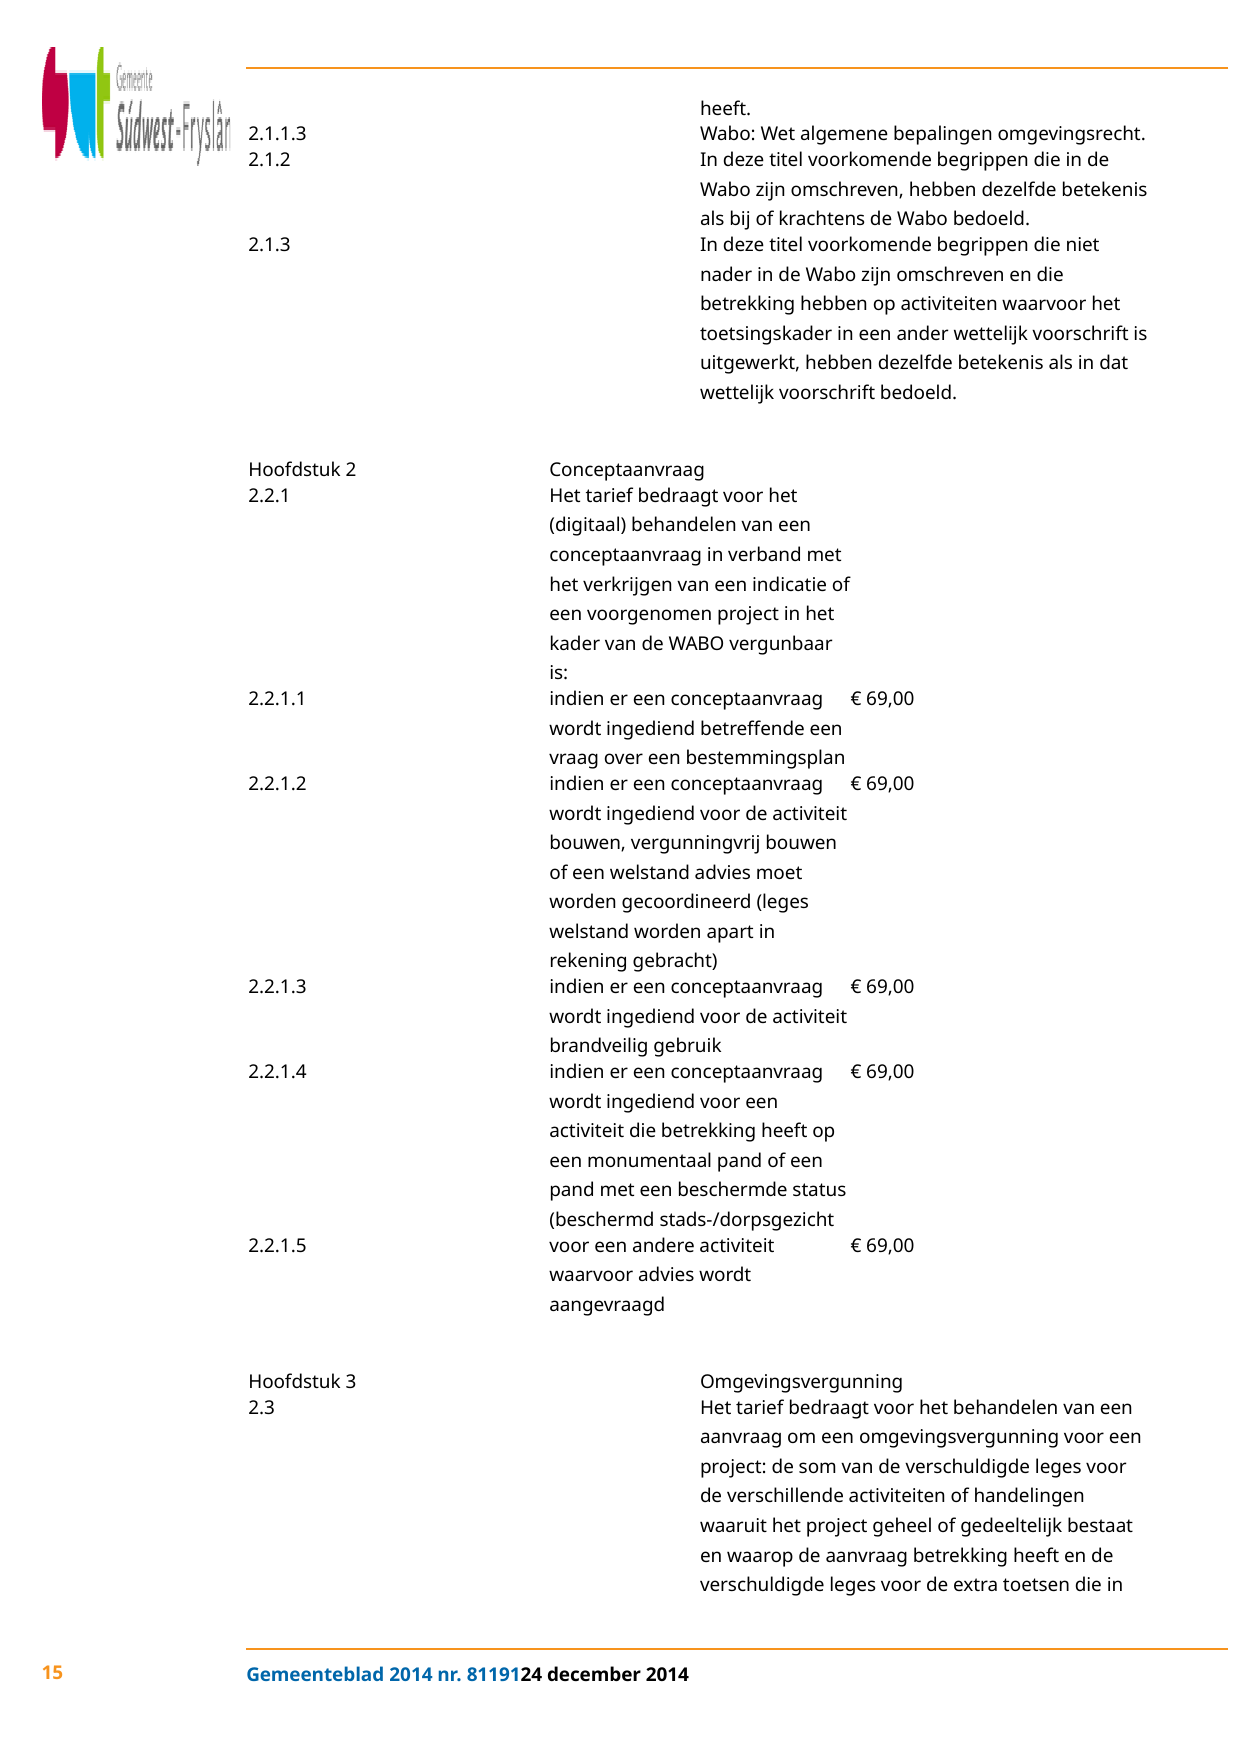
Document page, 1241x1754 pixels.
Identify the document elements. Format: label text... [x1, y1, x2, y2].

table_cell Het tarief bedraagt voor het behandelen van een aanvraag om een omgevingsvergunning voor een project: de som van de verschuldigde leges voor de verschillende activiteiten of handelingen waaruit het project geheel of gedeeltelijk bestaat en waarop de aanvraag betrekking heeft en de verschuldigde leges voor de extra toetsen die in [700, 1394, 1152, 1597]
table_header Hoofdstuk 2 [248, 456, 549, 482]
table_cell € 69,00 [850, 770, 1152, 973]
table_cell indien er een conceptaanvraag wordt ingediend betreffende een vraag over een bestemmingsplan [549, 685, 850, 770]
table_cell 2.2.1.2 [248, 770, 549, 973]
table_header Conceptaanvraag [549, 456, 850, 482]
table_cell 2.3 [248, 1394, 700, 1597]
table_cell 2.1.2 [248, 146, 700, 231]
table_cell Wabo: Wet algemene bepalingen omgevingsrecht. [700, 121, 1152, 146]
table_cell Het tarief bedraagt voor het (digitaal) behandelen van een conceptaanvraag in verband met het verkrijgen van een indicatie of een voorgenomen project in het kader van de WABO vergunbaar is: [549, 482, 850, 685]
table_cell [248, 95, 700, 121]
table_cell € 69,00 [850, 973, 1152, 1058]
table_cell [850, 482, 1152, 685]
table_cell In deze titel voorkomende begrippen die niet nader in de Wabo zijn omschreven en die betrekking hebben op activiteiten waarvoor het toetsingskader in een ander wettelijk voorschrift is uitgewerkt, hebben dezelfde betekenis als in dat wettelijk voorschrift bedoeld. [700, 231, 1152, 405]
table_cell 2.2.1.5 [248, 1232, 549, 1317]
table_cell heeft. [700, 95, 1152, 121]
table_cell 2.2.1.4 [248, 1058, 549, 1232]
picture [41, 47, 231, 172]
table_cell 2.2.1.3 [248, 973, 549, 1058]
table_cell 2.1.3 [248, 231, 700, 405]
table_cell indien er een conceptaanvraag wordt ingediend voor de activiteit brandveilig gebruik [549, 973, 850, 1058]
table_header Omgevingsvergunning [700, 1368, 1152, 1394]
table_cell 2.1.1.3 [248, 121, 700, 146]
table_cell € 69,00 [850, 1058, 1152, 1232]
table_header [850, 456, 1152, 482]
table_cell € 69,00 [850, 685, 1152, 770]
table_cell indien er een conceptaanvraag wordt ingediend voor een activiteit die betrekking heeft op een monumentaal pand of een pand met een beschermde status (beschermd stads-/dorpsgezicht [549, 1058, 850, 1232]
table_header Hoofdstuk 3 [248, 1368, 700, 1394]
table_cell 2.2.1.1 [248, 685, 549, 770]
table_cell voor een andere activiteit waarvoor advies wordt aangevraagd [549, 1232, 850, 1317]
table_cell € 69,00 [850, 1232, 1152, 1317]
table_cell indien er een conceptaanvraag wordt ingediend voor de activiteit bouwen, vergunningvrij bouwen of een welstand advies moet worden gecoordineerd (leges welstand worden apart in rekening gebracht) [549, 770, 850, 973]
table_cell 2.2.1 [248, 482, 549, 685]
table_cell In deze titel voorkomende begrippen die in de Wabo zijn omschreven, hebben dezelfde betekenis als bij of krachtens de Wabo bedoeld. [700, 146, 1152, 231]
